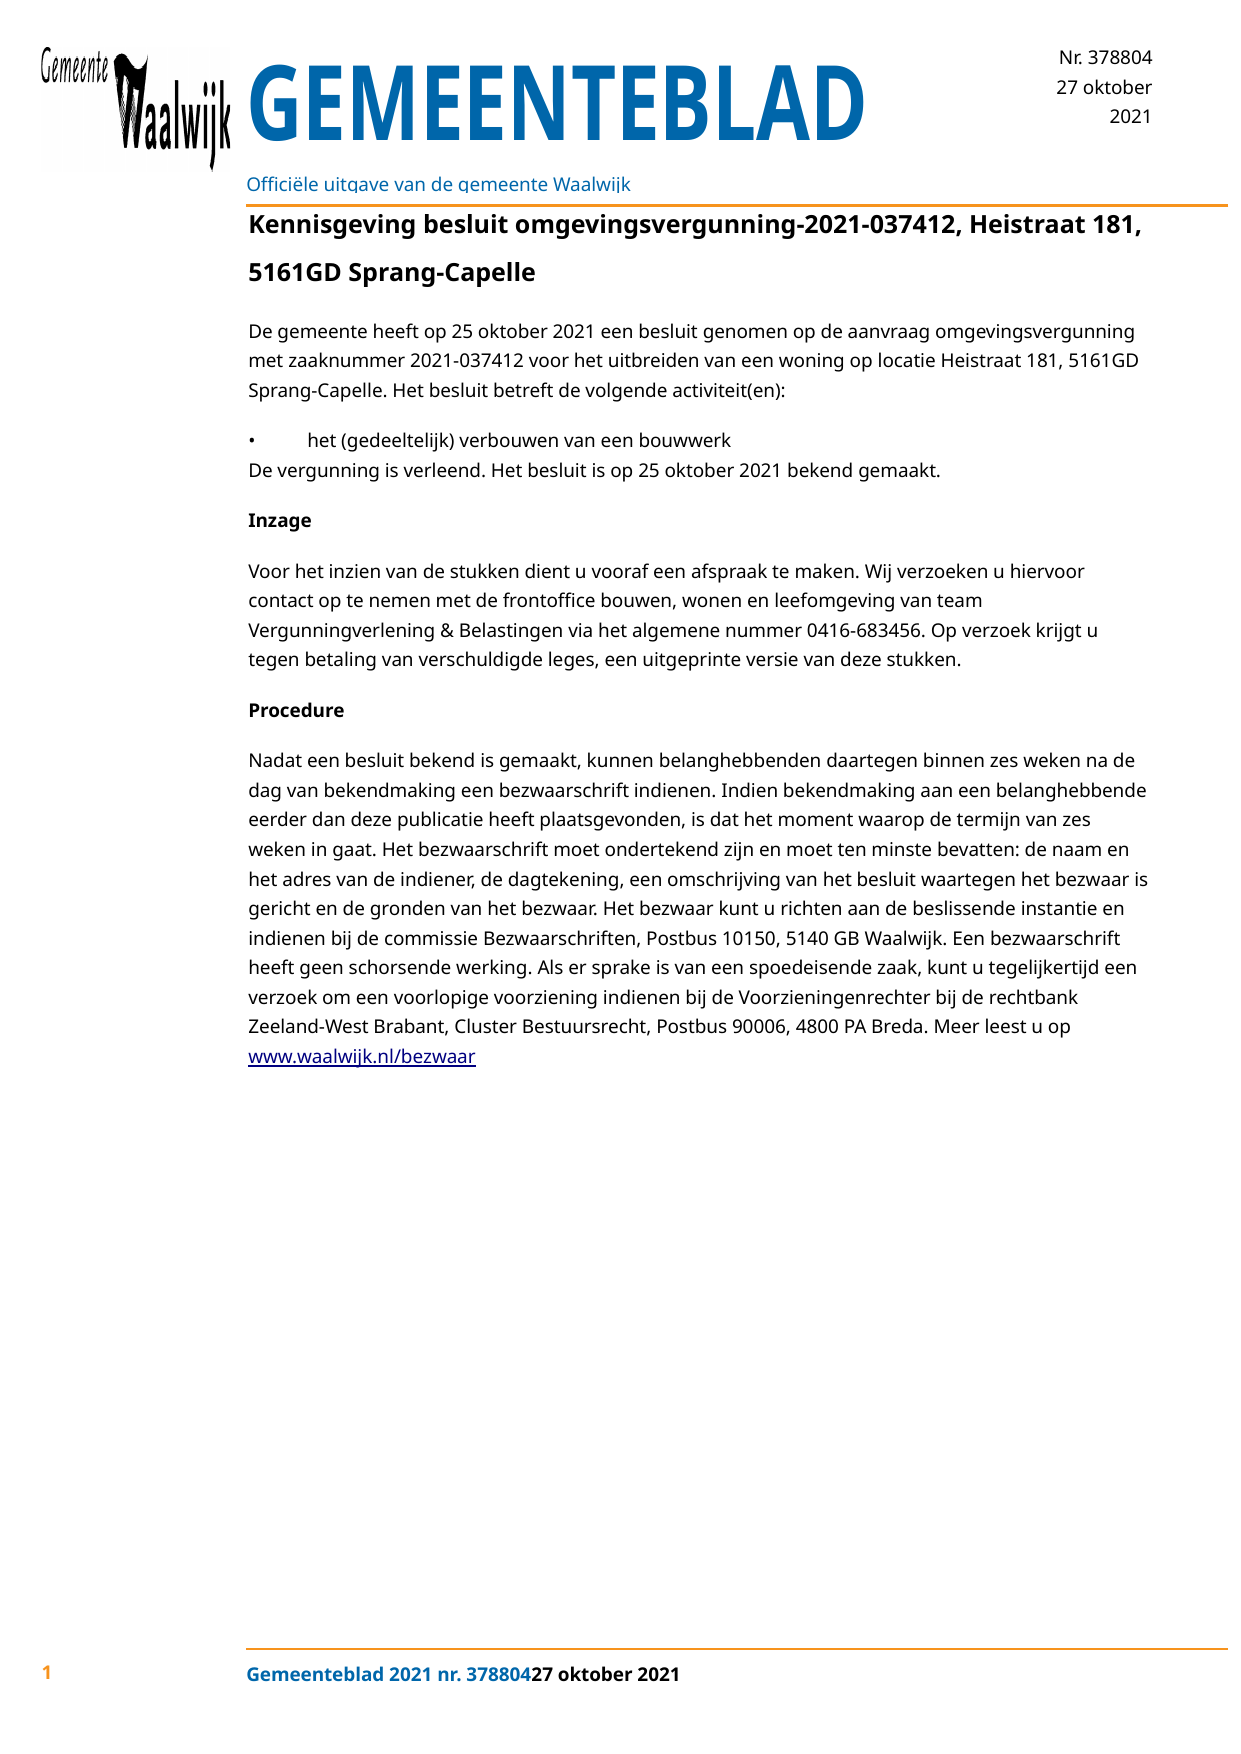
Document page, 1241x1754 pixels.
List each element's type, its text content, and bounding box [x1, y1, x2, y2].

picture [41, 47, 231, 172]
text De vergunning is verleend. Het besluit is op 25 oktober 2021 bekend gemaakt. [248, 457, 1152, 483]
text Nadat een besluit bekend is gemaakt, kunnen belanghebbenden daartegen binnen zes weken na de dag van bekendmaking een bezwaarschrift indienen. Indien bekendmaking aan een belanghebbende eerder dan deze publicatie heeft plaatsgevonden, is dat het moment waarop de termijn van zes weken in gaat. Het bezwaarschrift moet ondertekend zijn en moet ten minste bevatten: de naam en het adres van de indiener, de dagtekening, een omschrijving van het besluit waartegen het bezwaar is gericht en de gronden van het bezwaar. Het bezwaar kunt u richten aan de beslissende instantie en indienen bij de commissie Bezwaarschriften, Postbus 10150, 5140 GB Waalwijk. Een bezwaarschrift heeft geen schorsende werking. Als er sprake is van een spoedeisende zaak, kunt u tegelijkertijd een verzoek om een voorlopige voorziening indienen bij de Voorzieningenrechter bij de rechtbank Zeeland-West Brabant, Cluster Bestuursrecht, Postbus 90006, 4800 PA Breda. Meer leest u op www.waalwijk.nl/bezwaar [248, 747, 1152, 1069]
list het (gedeeltelijk) verbouwen van een bouwwerk [248, 427, 1152, 453]
text Inzage [248, 507, 1152, 533]
text Procedure [248, 697, 1152, 723]
text Kennisgeving besluit omgevingsvergunning-2021-037412, Heistraat 181, 5161GD Sprang-Capelle [248, 207, 1152, 288]
text Voor het inzien van de stukken dient u vooraf een afspraak te maken. Wij verzoeken u hiervoor contact op te nemen met de frontoffice bouwen, wonen en leefomgeving van team Vergunningverlening & Belastingen via het algemene nummer 0416-683456. Op verzoek krijgt u tegen betaling van verschuldigde leges, een uitgeprinte versie van deze stukken. [248, 558, 1152, 672]
text De gemeente heeft op 25 oktober 2021 een besluit genomen op de aanvraag omgevingsvergunning met zaaknummer 2021-037412 voor het uitbreiden van een woning op locatie Heistraat 181, 5161GD Sprang-Capelle. Het besluit betreft de volgende activiteit(en): [248, 318, 1152, 403]
